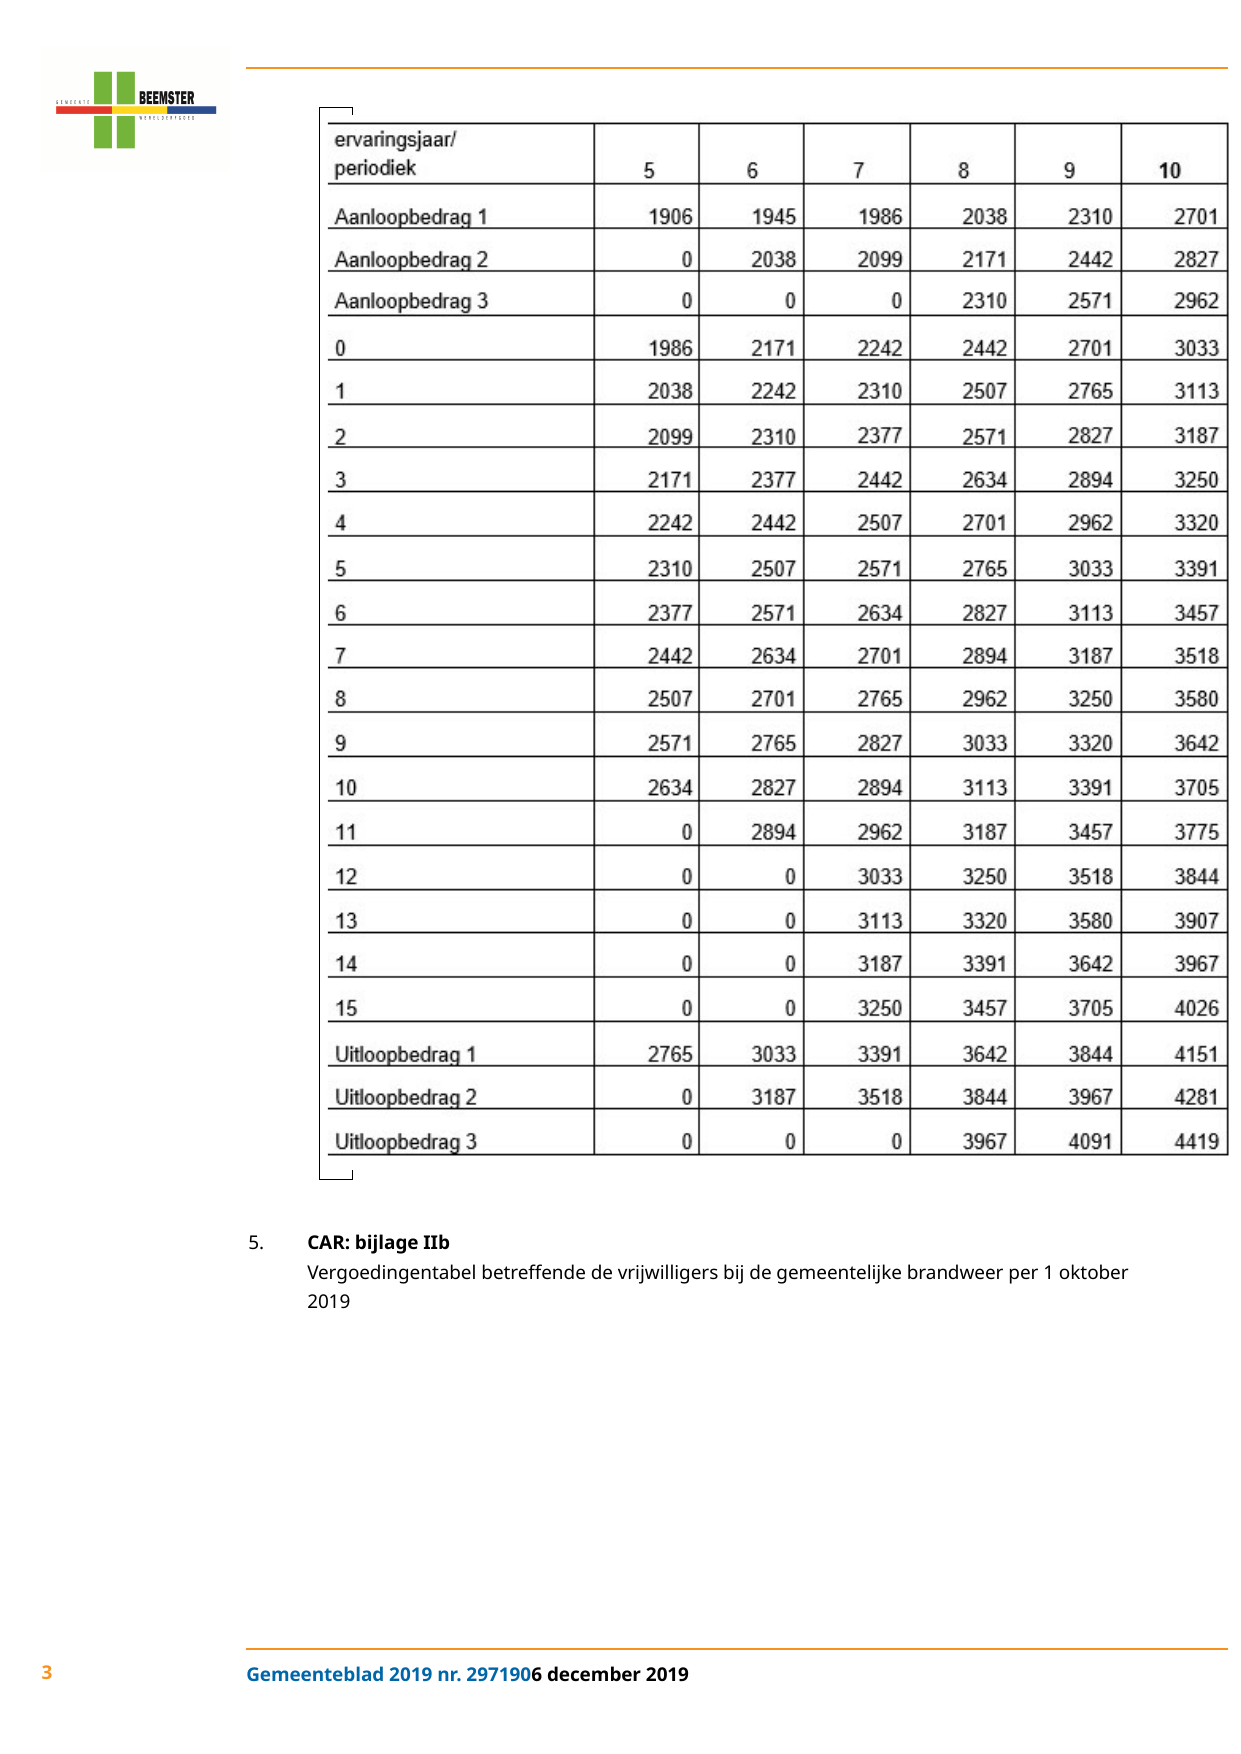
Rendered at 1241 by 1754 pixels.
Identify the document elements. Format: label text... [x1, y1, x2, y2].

picture [41, 47, 231, 172]
list Vergoedingentabel betreffende de vrijwilligers bij de gemeentelijke brandweer per 1 oktober 2019 [248, 1259, 1152, 1314]
picture [327, 115, 1232, 1170]
list CAR: bijlage IIb [248, 1229, 1152, 1255]
